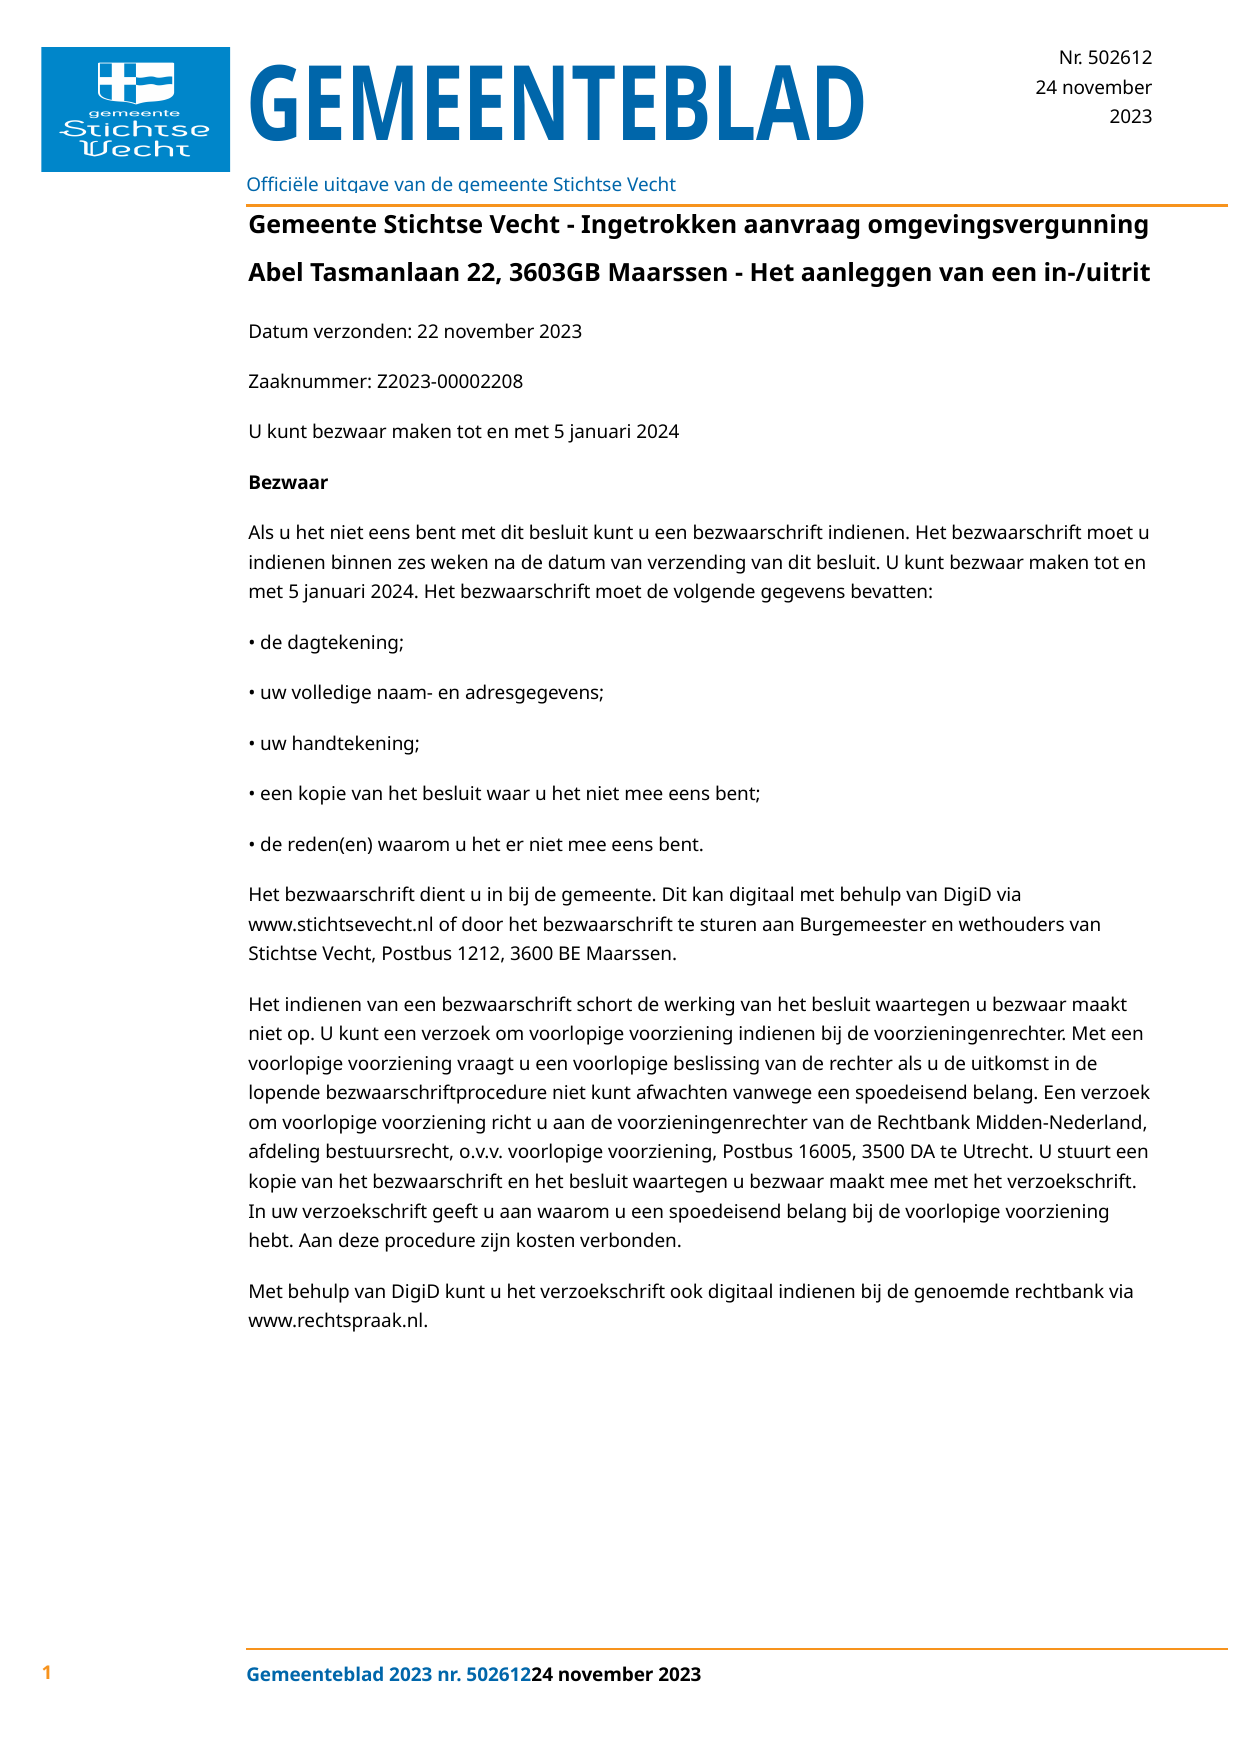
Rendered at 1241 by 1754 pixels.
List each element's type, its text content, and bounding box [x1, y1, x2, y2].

text • de dagtekening; [248, 629, 1152, 655]
picture [99, 63, 135, 101]
text Het bezwaarschrift dient u in bij de gemeente. Dit kan digitaal met behulp van DigiD via www.stichtsevecht.nl of door het bezwaarschrift te sturen aan Burgemeester en wethouders van Stichtse Vecht, Postbus 1212, 3600 BE Maarssen. [248, 881, 1152, 966]
text Zaaknummer: Z2023-00002208 [248, 368, 1152, 394]
text Als u het niet eens bent met dit besluit kunt u een bezwaarschrift indienen. Het bezwaarschrift moet u indienen binnen zes weken na de datum van verzending van dit besluit. U kunt bezwaar maken tot en met 5 januari 2024. Het bezwaarschrift moet de volgende gegevens bevatten: [248, 519, 1152, 604]
text • de reden(en) waarom u het er niet mee eens bent. [248, 831, 1152, 857]
text • uw volledige naam- en adresgegevens; [248, 679, 1152, 705]
text U kunt bezwaar maken tot en met 5 januari 2024 [248, 419, 1152, 444]
text • uw handtekening; [248, 730, 1152, 756]
text Met behulp van DigiD kunt u het verzoekschrift ook digitaal indienen bij de genoemde rechtbank via www.rechtspraak.nl. [248, 1278, 1152, 1333]
picture [137, 63, 174, 103]
text Datum verzonden: 22 november 2023 [248, 318, 1152, 344]
text • een kopie van het besluit waar u het niet mee eens bent; [248, 780, 1152, 806]
text Het indienen van een bezwaarschrift schort de werking van het besluit waartegen u bezwaar maakt niet op. U kunt een verzoek om voorlopige voorziening indienen bij de voorzieningenrechter. Met een voorlopige voorziening vraagt u een voorlopige beslissing van de rechter als u de uitkomst in de lopende bezwaarschriftprocedure niet kunt afwachten vanwege een spoedeisend belang. Een verzoek om voorlopige voorziening richt u aan de voorzieningenrechter van de Rechtbank Midden-Nederland, afdeling bestuursrecht, o.v.v. voorlopige voorziening, Postbus 16005, 3500 DA te Utrecht. U stuurt een kopie van het bezwaarschrift en het besluit waartegen u bezwaar maakt mee met het verzoekschrift. In uw verzoekschrift geeft u aan waarom u een spoedeisend belang bij de voorlopige voorziening hebt. Aan deze procedure zijn kosten verbonden. [248, 991, 1152, 1253]
text Bezwaar [248, 469, 1152, 495]
text Gemeente Stichtse Vecht - Ingetrokken aanvraag omgevingsvergunning Abel Tasmanlaan 22, 3603GB Maarssen - Het aanleggen van een in-/uitrit [248, 207, 1152, 288]
